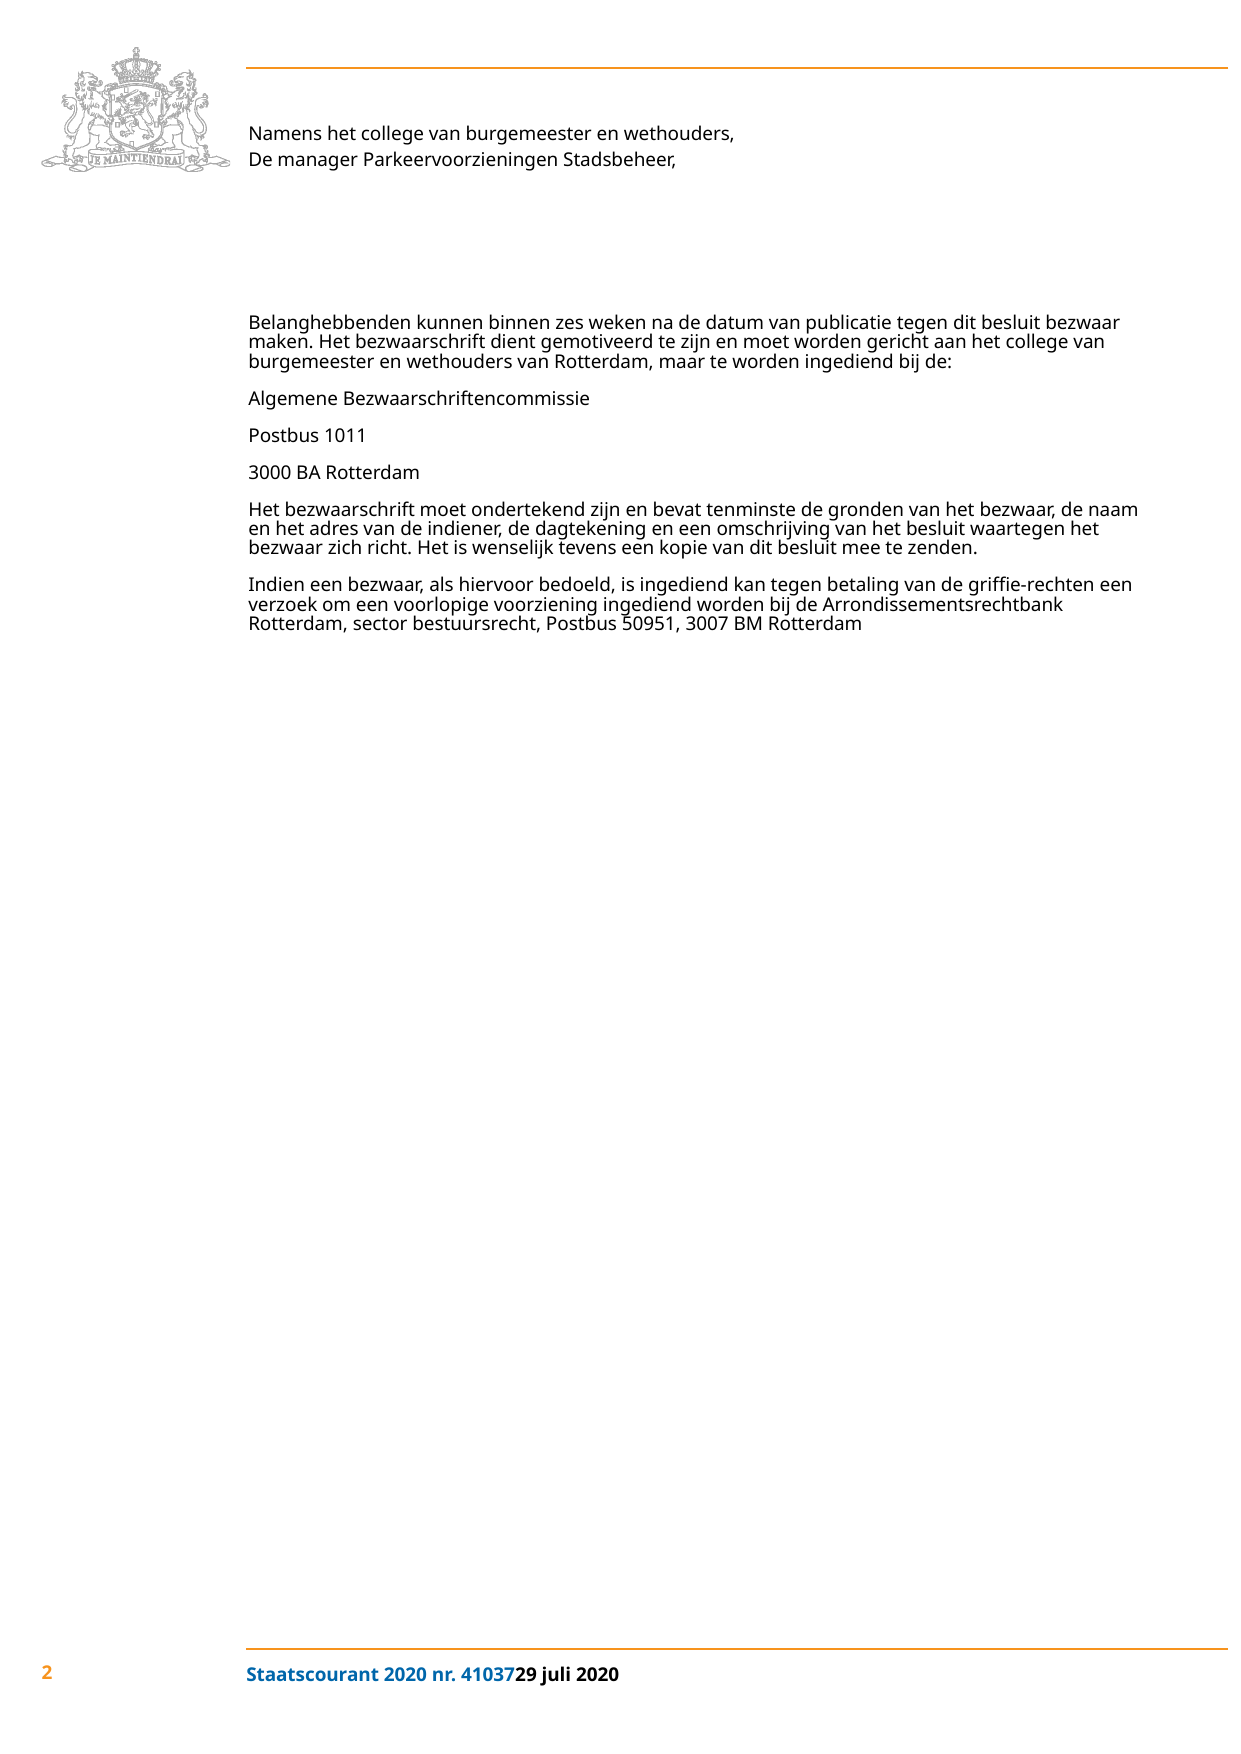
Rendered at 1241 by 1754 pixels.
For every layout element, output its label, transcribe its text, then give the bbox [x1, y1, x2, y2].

text De manager Parkeervoorzieningen Stadsbeheer, [248, 146, 1152, 172]
text Postbus 1011 [248, 427, 1152, 446]
text Indien een bezwaar, als hiervoor bedoeld, is ingediend kan tegen betaling van de griffie-rechten een verzoek om een voorlopige voorziening ingediend worden bij de Arrondissementsrechtbank Rotterdam, sector bestuursrecht, Postbus 50951, 3007 BM Rotterdam [248, 576, 1152, 634]
picture [41, 47, 231, 172]
text Het bezwaarschrift moet ondertekend zijn en bevat tenminste de gronden van het bezwaar, de naam en het adres van de indiener, de dagtekening en een omschrijving van het besluit waartegen het bezwaar zich richt. Het is wenselijk tevens een kopie van dit besluit mee te zenden. [248, 501, 1152, 558]
text Algemene Bezwaarschriftencommissie [248, 390, 1152, 409]
text Namens het college van burgemeester en wethouders, [248, 121, 1152, 146]
text 3000 BA Rotterdam [248, 464, 1152, 483]
text Belanghebbenden kunnen binnen zes weken na de datum van publicatie tegen dit besluit bezwaar maken. Het bezwaarschrift dient gemotiveerd te zijn en moet worden gericht aan het college van burgemeester en wethouders van Rotterdam, maar te worden ingediend bij de: [248, 314, 1152, 372]
